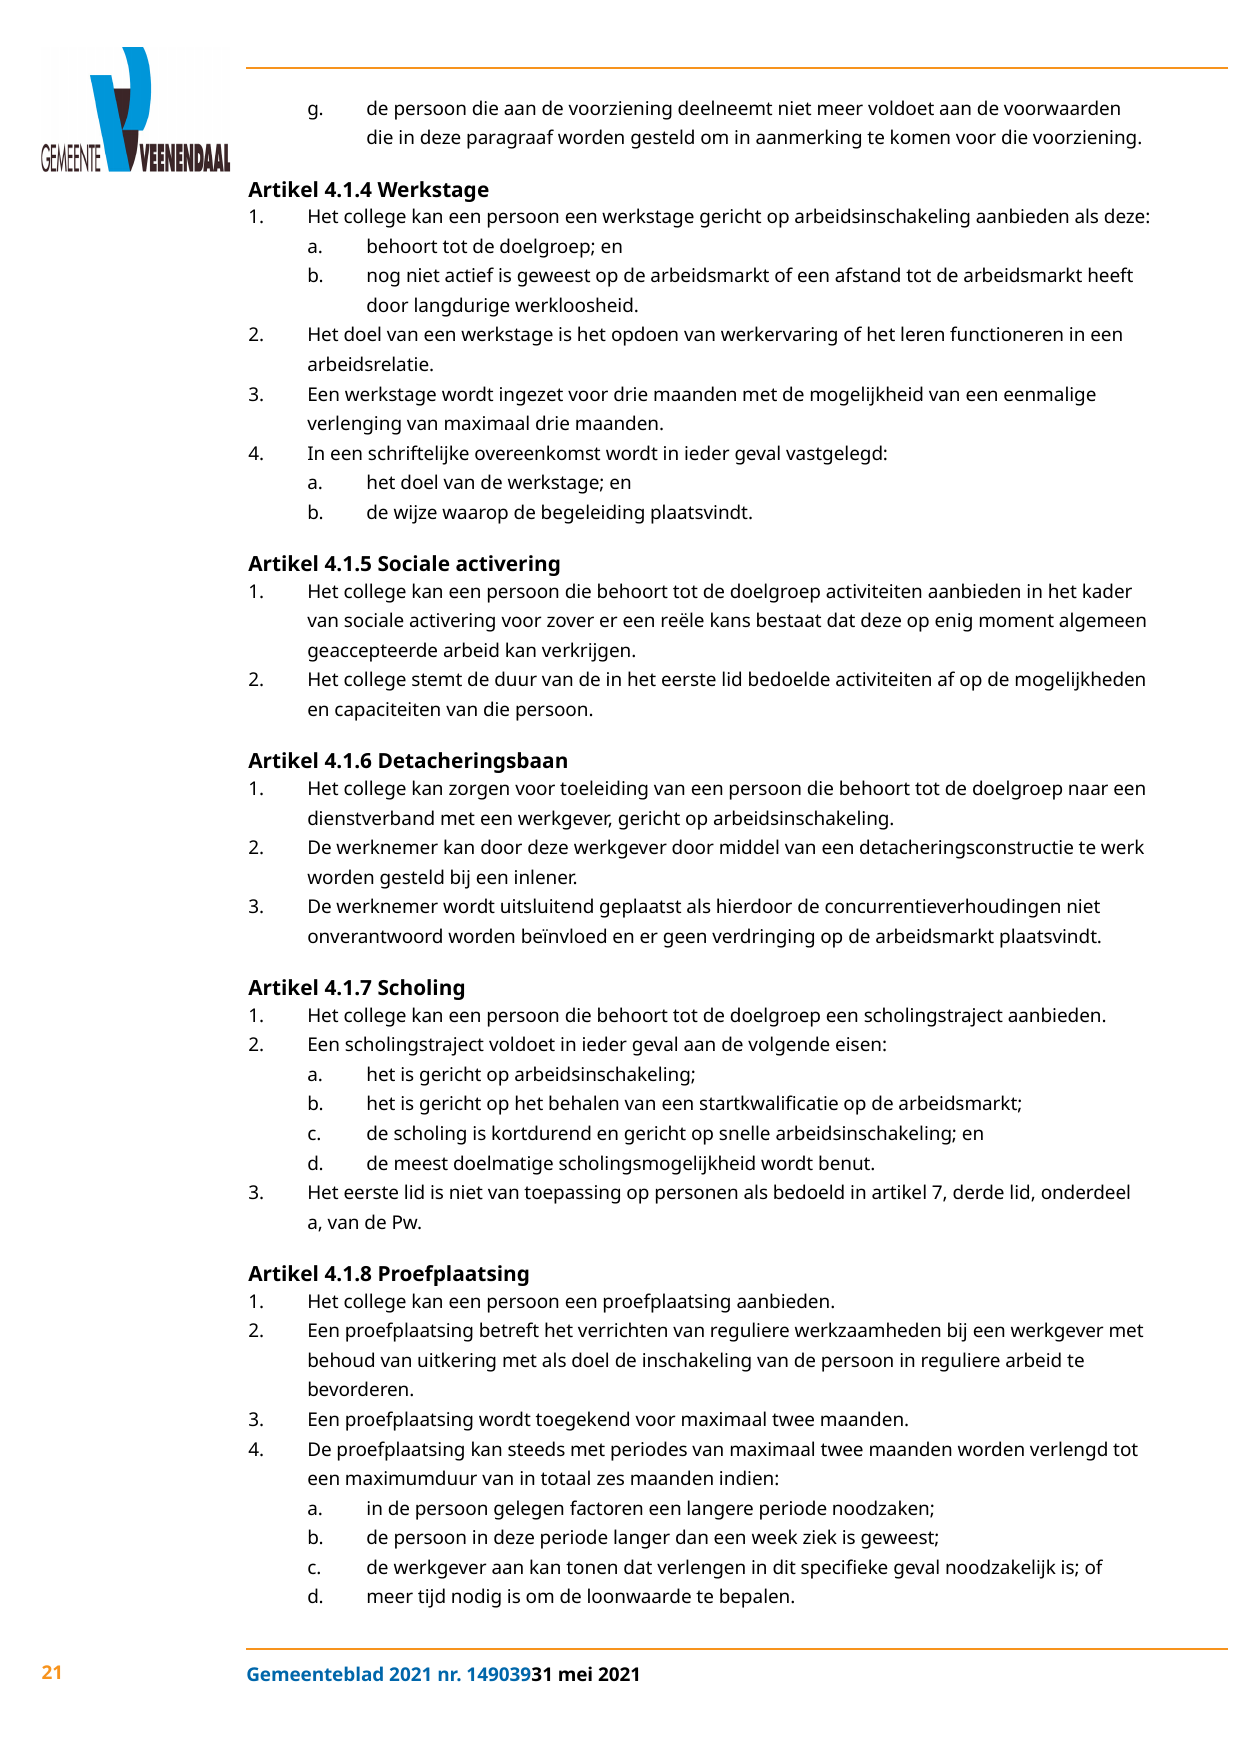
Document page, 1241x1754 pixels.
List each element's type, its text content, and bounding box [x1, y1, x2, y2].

list het doel van de werkstage; en [307, 469, 1152, 495]
list de persoon in deze periode langer dan een week ziek is geweest; [307, 1524, 1152, 1550]
text Artikel 4.1.4 Werkstage [248, 175, 1152, 203]
list de persoon die aan de voorziening deelneemt niet meer voldoet aan de voorwaarden die in deze paragraaf worden gesteld om in aanmerking te komen voor die voorziening. [307, 95, 1152, 150]
text Artikel 4.1.5 Sociale activering [248, 549, 1152, 578]
list meer tijd nodig is om de loonwaarde te bepalen. [307, 1584, 1152, 1609]
picture [41, 47, 130, 172]
list het is gericht op arbeidsinschakeling; [307, 1061, 1152, 1087]
text Artikel 4.1.6 Detacheringsbaan [248, 747, 1152, 775]
text Artikel 4.1.7 Scholing [248, 973, 1152, 1002]
list het is gericht op het behalen van een startkwalificatie op de arbeidsmarkt; [307, 1091, 1152, 1116]
list De werknemer kan door deze werkgever door middel van een detacheringsconstructie te werk worden gesteld bij een inlener. [248, 834, 1152, 889]
list Het doel van een werkstage is het opdoen van werkervaring of het leren functioneren in een arbeidsrelatie. [248, 322, 1152, 377]
list Het college stemt de duur van de in het eerste lid bedoelde activiteiten af op de mogelijkheden en capaciteiten van die persoon. [248, 667, 1152, 722]
list behoort tot de doelgroep; en [307, 233, 1152, 258]
list Het college kan een persoon die behoort tot de doelgroep een scholingstraject aanbieden. [248, 1002, 1152, 1028]
list in de persoon gelegen factoren een langere periode noodzaken; [307, 1495, 1152, 1521]
list Een proefplaatsing wordt toegekend voor maximaal twee maanden. [248, 1406, 1152, 1432]
list Een scholingstraject voldoet in ieder geval aan de volgende eisen: [248, 1031, 1152, 1057]
list Een werkstage wordt ingezet voor drie maanden met de mogelijkheid van een eenmalige verlenging van maximaal drie maanden. [248, 381, 1152, 436]
list de meest doelmatige scholingsmogelijkheid wordt benut. [307, 1150, 1152, 1176]
list nog niet actief is geweest op de arbeidsmarkt of een afstand tot de arbeidsmarkt heeft door langdurige werkloosheid. [307, 262, 1152, 318]
list Een proefplaatsing betreft het verrichten van reguliere werkzaamheden bij een werkgever met behoud van uitkering met als doel de inschakeling van de persoon in reguliere arbeid te bevorderen. [248, 1317, 1152, 1402]
list de wijze waarop de begeleiding plaatsvindt. [307, 499, 1152, 525]
list Het college kan een persoon een werkstage gericht op arbeidsinschakeling aanbieden als deze: [248, 203, 1152, 229]
list Het college kan een persoon die behoort tot de doelgroep activiteiten aanbieden in het kader van sociale activering voor zover er een reële kans bestaat dat deze op enig moment algemeen geaccepteerde arbeid kan verkrijgen. [248, 578, 1152, 663]
list In een schriftelijke overeenkomst wordt in ieder geval vastgelegd: [248, 440, 1152, 466]
list Het college kan een persoon een proefplaatsing aanbieden. [248, 1288, 1152, 1313]
list de scholing is kortdurend en gericht op snelle arbeidsinschakeling; en [307, 1120, 1152, 1146]
list Het eerste lid is niet van toepassing op personen als bedoeld in artikel 7, derde lid, onderdeel a, van de Pw. [248, 1179, 1152, 1235]
list de werkgever aan kan tonen dat verlengen in dit specifieke geval noodzakelijk is; of [307, 1554, 1152, 1580]
list De proefplaatsing kan steeds met periodes van maximaal twee maanden worden verlengd tot een maximumduur van in totaal zes maanden indien: [248, 1436, 1152, 1491]
picture [123, 47, 231, 172]
list Het college kan zorgen voor toeleiding van een persoon die behoort tot de doelgroep naar een dienstverband met een werkgever, gericht op arbeidsinschakeling. [248, 775, 1152, 830]
text Artikel 4.1.8 Proefplaatsing [248, 1259, 1152, 1288]
list De werknemer wordt uitsluitend geplaatst als hierdoor de concurrentieverhoudingen niet onverantwoord worden beïnvloed en er geen verdringing op de arbeidsmarkt plaatsvindt. [248, 893, 1152, 949]
